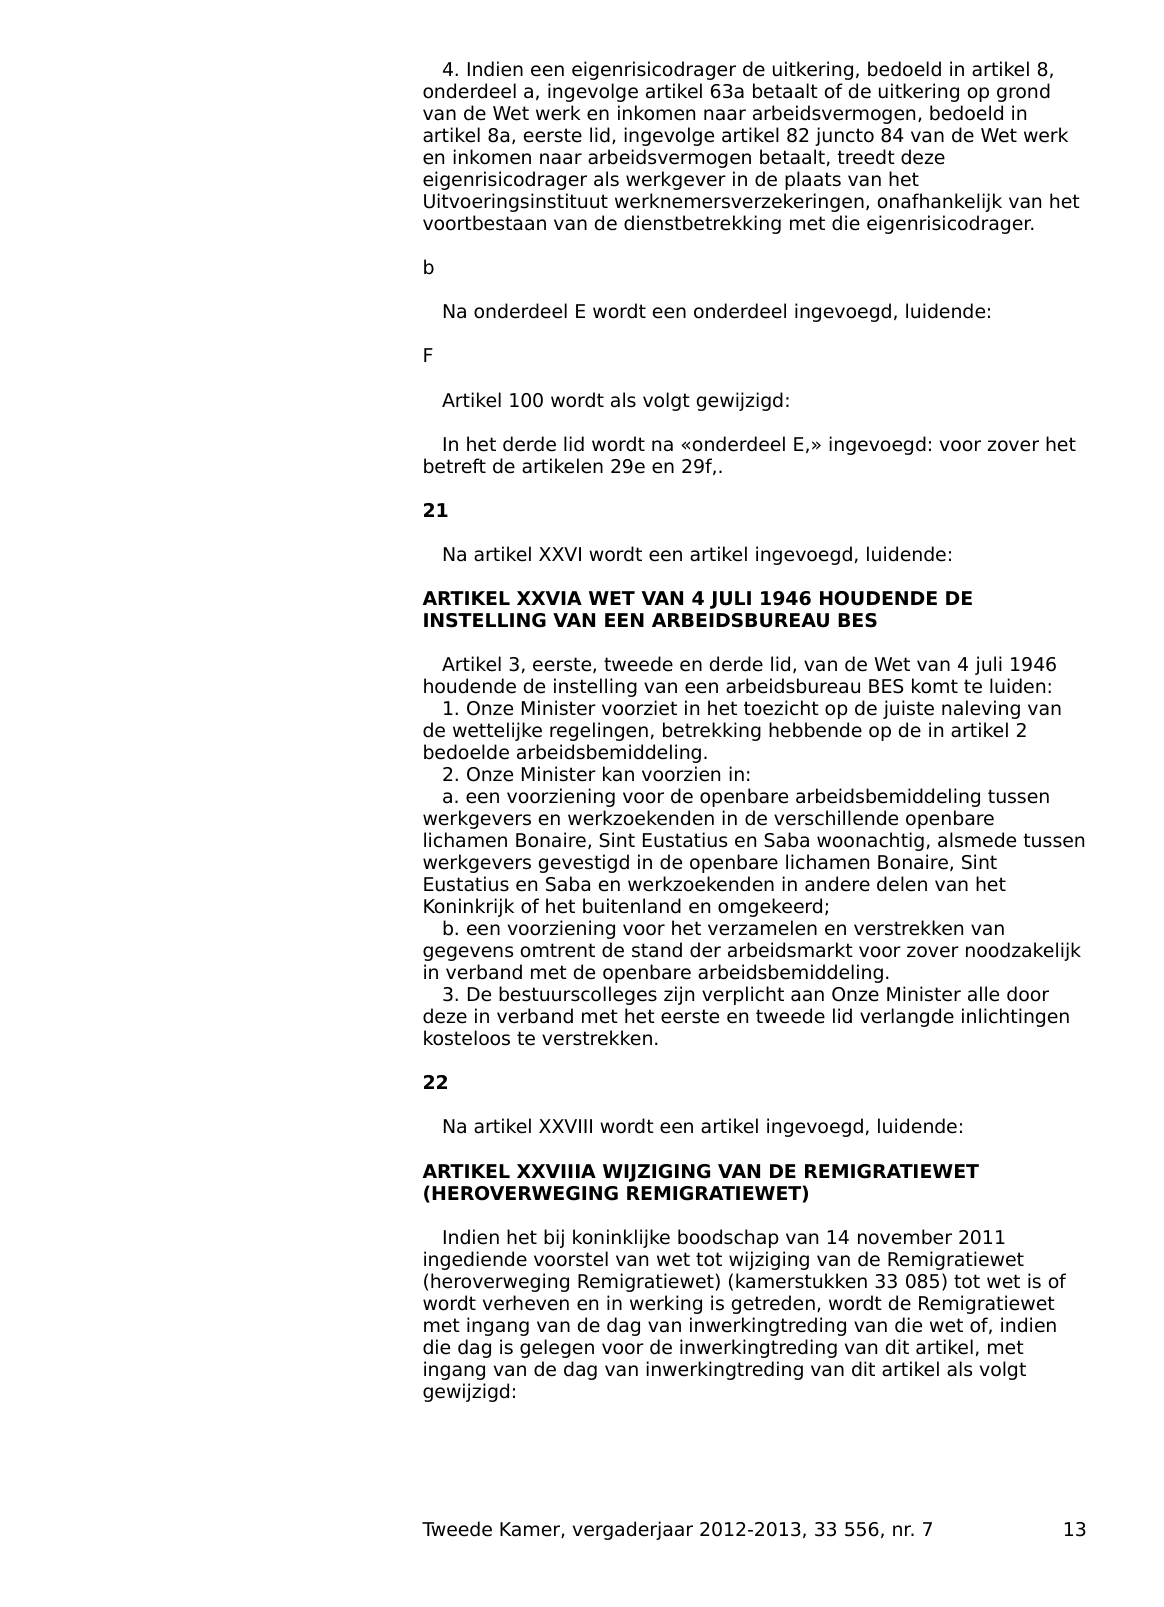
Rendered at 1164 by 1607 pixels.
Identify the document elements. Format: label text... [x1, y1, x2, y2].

text a. een voorziening voor de openbare arbeidsbemiddeling tussen werkgevers en werkzoekenden in de verschillende openbare lichamen Bonaire, Sint Eustatius en Saba woonachtig, alsmede tussen werkgevers gevestigd in de openbare lichamen Bonaire, Sint Eustatius en Saba en werkzoekenden in andere delen van het Koninkrijk of het buitenland en omgekeerd; [422, 786, 1087, 918]
text 1. Onze Minister voorziet in het toezicht op de juiste naleving van de wettelijke regelingen, betrekking hebbende op de in artikel 2 bedoelde arbeidsbemiddeling. [422, 698, 1087, 764]
subtitle 21 [422, 500, 1087, 522]
subtitle b [422, 257, 1087, 279]
text b. een voorziening voor het verzamelen en verstrekken van gegevens omtrent de stand der arbeidsmarkt voor zover noodzakelijk in verband met de openbare arbeidsbemiddeling. [422, 918, 1087, 984]
subtitle 22 [422, 1072, 1087, 1094]
subtitle ARTIKEL XXVIIIA WIJZIGING VAN DE REMIGRATIEWET (HEROVERWEGING REMIGRATIEWET) [422, 1161, 1087, 1204]
text Indien het bij koninklijke boodschap van 14 november 2011 ingediende voorstel van wet tot wijziging van de Remigratiewet (heroverweging Remigratiewet) (kamerstukken 33 085) tot wet is of wordt verheven en in werking is getreden, wordt de Remigratiewet met ingang van de dag van inwerkingtreding van die wet of, indien die dag is gelegen voor de inwerkingtreding van dit artikel, met ingang van de dag van inwerkingtreding van dit artikel als volgt gewijzigd: [422, 1227, 1087, 1402]
text Na artikel XXVIII wordt een artikel ingevoegd, luidende: [422, 1116, 1087, 1138]
text Artikel 3, eerste, tweede en derde lid, van de Wet van 4 juli 1946 houdende de instelling van een arbeidsbureau BES komt te luiden: [422, 654, 1087, 698]
text In het derde lid wordt na «onderdeel E,» ingevoegd: voor zover het betreft de artikelen 29e en 29f,. [422, 434, 1087, 478]
text 3. De bestuurscolleges zijn verplicht aan Onze Minister alle door deze in verband met het eerste en tweede lid verlangde inlichtingen kosteloos te verstrekken. [422, 984, 1087, 1050]
text Na onderdeel E wordt een onderdeel ingevoegd, luidende: [422, 301, 1087, 323]
subtitle F [422, 345, 1087, 367]
text Na artikel XXVI wordt een artikel ingevoegd, luidende: [422, 544, 1087, 566]
text Artikel 100 wordt als volgt gewijzigd: [422, 389, 1087, 412]
text 4. Indien een eigenrisicodrager de uitkering, bedoeld in artikel 8, onderdeel a, ingevolge artikel 63a betaalt of de uitkering op grond van de Wet werk en inkomen naar arbeidsvermogen, bedoeld in artikel 8a, eerste lid, ingevolge artikel 82 juncto 84 van de Wet werk en inkomen naar arbeidsvermogen betaalt, treedt deze eigenrisicodrager als werkgever in de plaats van het Uitvoeringsinstituut werknemersverzekeringen, onafhankelijk van het voortbestaan van de dienstbetrekking met die eigenrisicodrager. [422, 59, 1087, 235]
text 2. Onze Minister kan voorzien in: [422, 764, 1087, 786]
subtitle ARTIKEL XXVIA WET VAN 4 JULI 1946 HOUDENDE DE INSTELLING VAN EEN ARBEIDSBUREAU BES [422, 588, 1087, 632]
